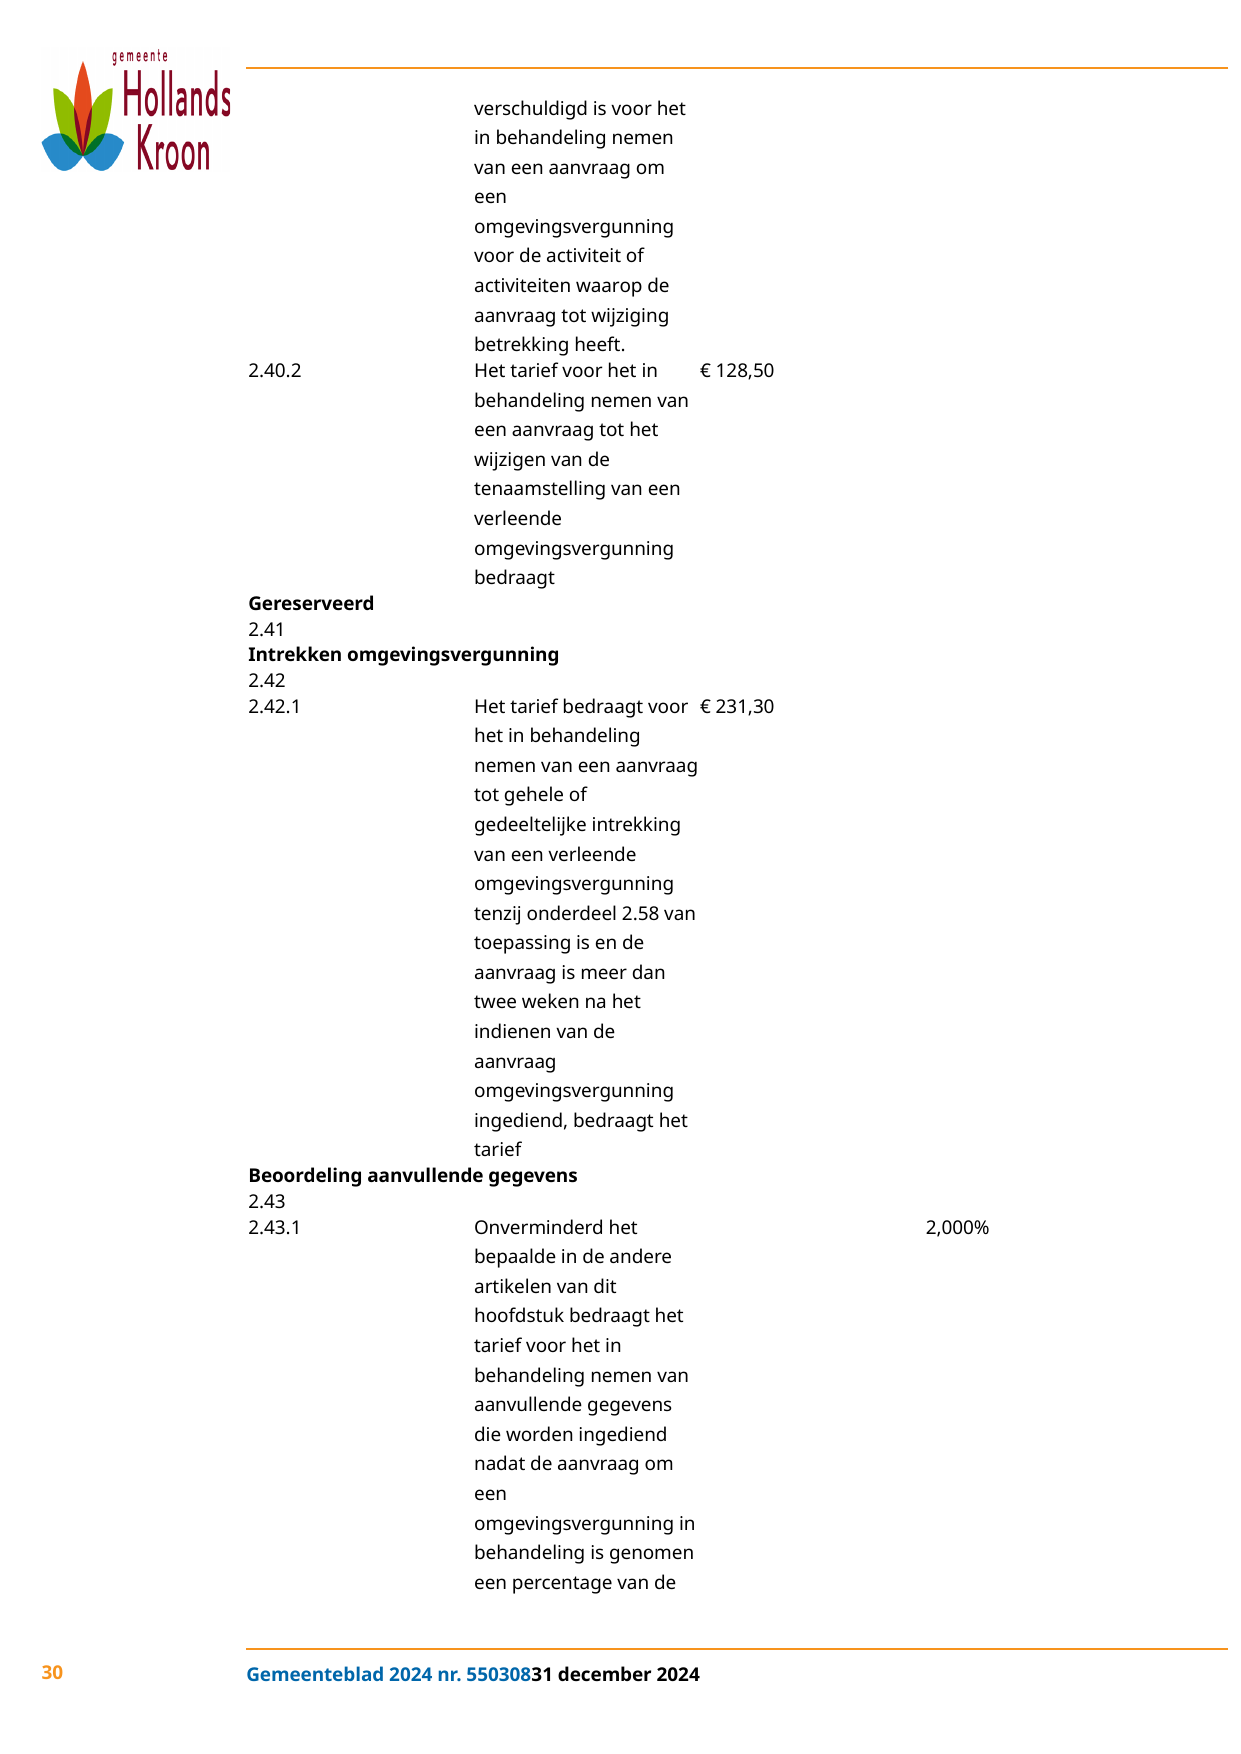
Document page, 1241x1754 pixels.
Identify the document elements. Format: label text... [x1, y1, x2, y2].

table_cell [926, 95, 1152, 357]
table_cell Het tarief voor het in behandeling nemen van een aanvraag tot het wijzigen van de tenaamstelling van een verleende omgevingsvergunning bedraagt [474, 357, 700, 590]
table_cell [926, 590, 1152, 616]
table_cell [700, 616, 926, 641]
table_cell [474, 1188, 700, 1214]
table_cell Gereserveerd [248, 590, 926, 616]
table_cell [926, 1188, 1152, 1214]
table_cell [700, 1214, 926, 1594]
table_cell [700, 95, 926, 357]
table_cell [926, 693, 1152, 1162]
table_cell [926, 667, 1152, 693]
table_cell 2.43.1 [248, 1214, 474, 1594]
table_cell [474, 616, 700, 641]
table_cell 2.41 [248, 616, 474, 641]
table_cell € 231,30 [700, 693, 926, 1162]
table_cell [926, 357, 1152, 590]
table_cell Het tarief bedraagt voor het in behandeling nemen van een aanvraag tot gehele of gedeeltelijke intrekking van een verleende omgevingsvergunning tenzij onderdeel 2.58 van toepassing is en de aanvraag is meer dan twee weken na het indienen van de aanvraag omgevingsvergunning ingediend, bedraagt het tarief [474, 693, 700, 1162]
table_cell 2,000% [926, 1214, 1152, 1594]
picture [41, 47, 231, 172]
table_cell [474, 667, 700, 693]
table_cell [926, 1163, 1152, 1188]
table_cell Onverminderd het bepaalde in de andere artikelen van dit hoofdstuk bedraagt het tarief voor het in behandeling nemen van aanvullende gegevens die worden ingediend nadat de aanvraag om een omgevingsvergunning in behandeling is genomen een percentage van de [474, 1214, 700, 1594]
table_cell 2.42 [248, 667, 474, 693]
table_cell Intrekken omgevingsvergunning [248, 641, 926, 667]
table_cell [700, 1188, 926, 1214]
table_cell 2.43 [248, 1188, 474, 1214]
table_cell [700, 667, 926, 693]
table_cell verschuldigd is voor het in behandeling nemen van een aanvraag om een omgevingsvergunning voor de activiteit of activiteiten waarop de aanvraag tot wijziging betrekking heeft. [474, 95, 700, 357]
table_cell Beoordeling aanvullende gegevens [248, 1163, 926, 1188]
table_cell [926, 616, 1152, 641]
table_cell € 128,50 [700, 357, 926, 590]
table_cell 2.42.1 [248, 693, 474, 1162]
table_cell [926, 641, 1152, 667]
table_cell 2.40.2 [248, 357, 474, 590]
table_cell [248, 95, 474, 357]
